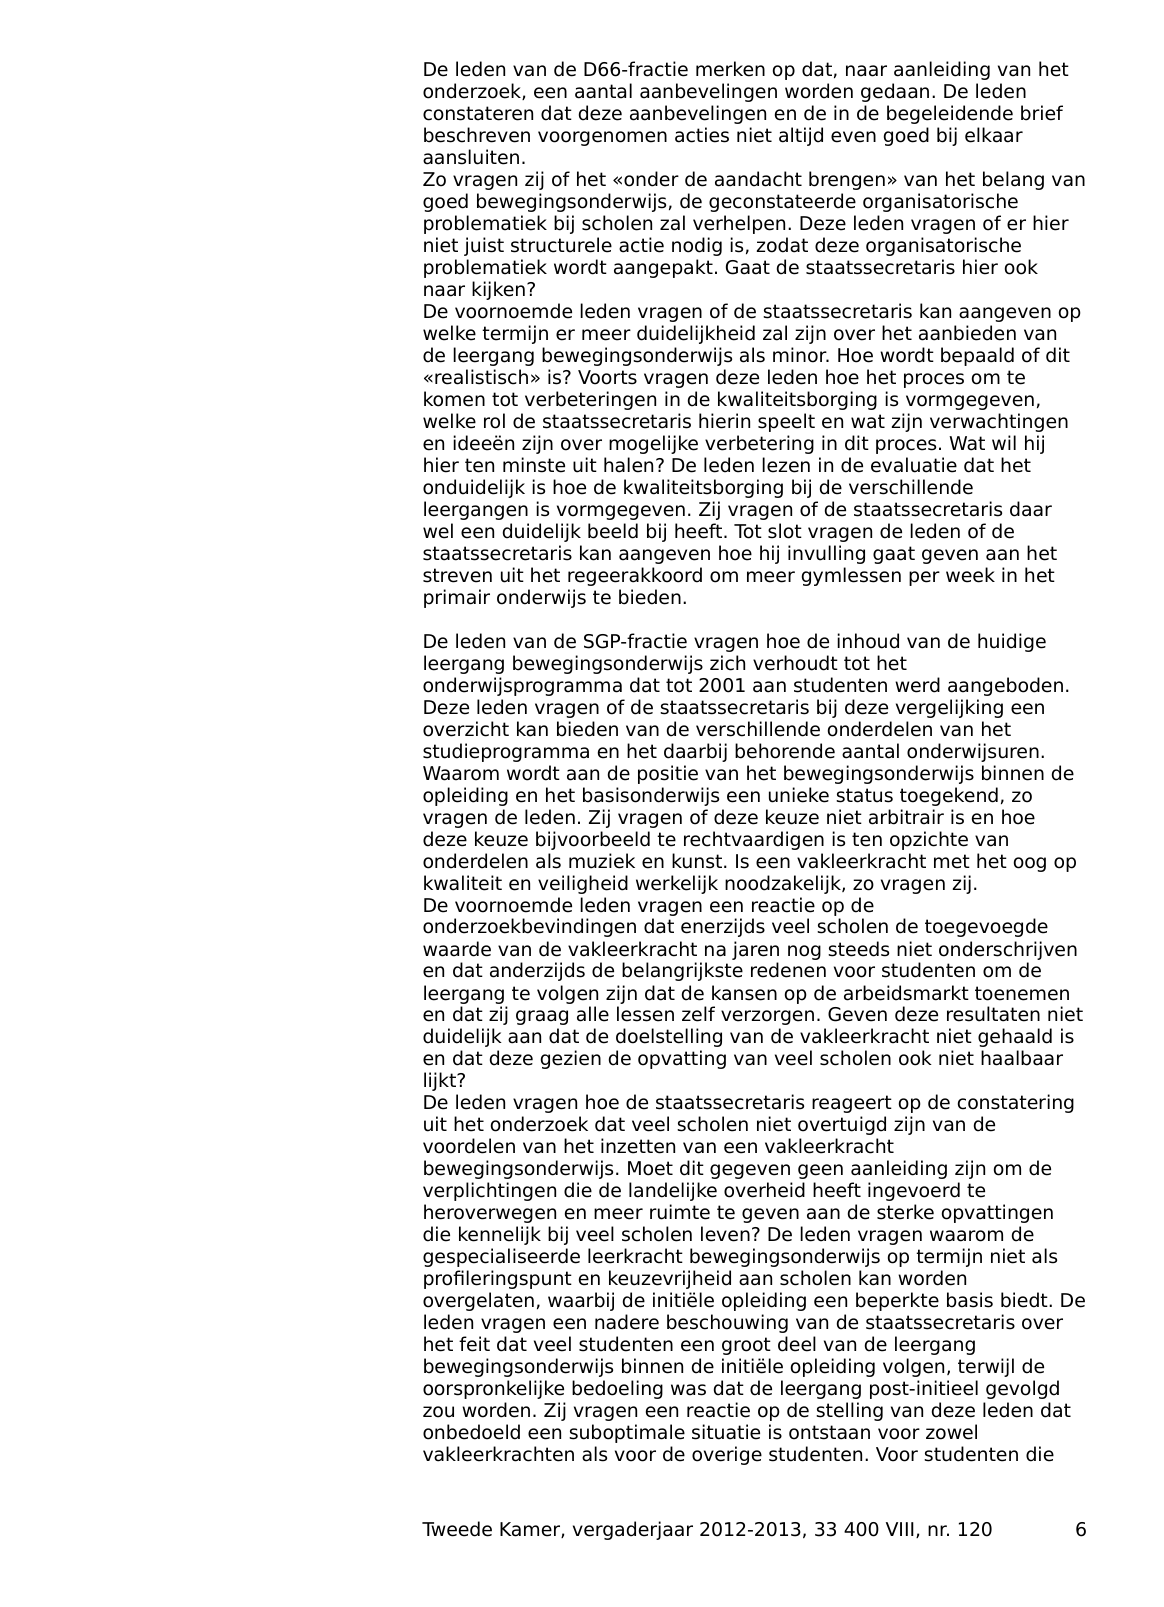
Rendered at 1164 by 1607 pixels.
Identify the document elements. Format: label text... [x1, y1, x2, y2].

text De leden vragen hoe de staatssecretaris reageert op de constatering uit het onderzoek dat veel scholen niet overtuigd zijn van de voordelen van het inzetten van een vakleerkracht bewegingsonderwijs. Moet dit gegeven geen aanleiding zijn om de verplichtingen die de landelijke overheid heeft ingevoerd te heroverwegen en meer ruimte te geven aan de sterke opvattingen die kennelijk bij veel scholen leven? De leden vragen waarom de gespecialiseerde leerkracht bewegingsonderwijs op termijn niet als profileringspunt en keuzevrijheid aan scholen kan worden overgelaten, waarbij de initiële opleiding een beperkte basis biedt. De leden vragen een nadere beschouwing van de staatssecretaris over het feit dat veel studenten een groot deel van de leergang bewegingsonderwijs binnen de initiële opleiding volgen, terwijl de oorspronkelijke bedoeling was dat de leergang post-initieel gevolgd zou worden. Zij vragen een reactie op de stelling van deze leden dat onbedoeld een suboptimale situatie is ontstaan voor zowel vakleerkrachten als voor de overige studenten. Voor studenten die [422, 1092, 1087, 1466]
text De voornoemde leden vragen of de staatssecretaris kan aangeven op welke termijn er meer duidelijkheid zal zijn over het aanbieden van de leergang bewegingsonderwijs als minor. Hoe wordt bepaald of dit «realistisch» is? Voorts vragen deze leden hoe het proces om te komen tot verbeteringen in de kwaliteitsborging is vormgegeven, welke rol de staatssecretaris hierin speelt en wat zijn verwachtingen en ideeën zijn over mogelijke verbetering in dit proces. Wat wil hij hier ten minste uit halen? De leden lezen in de evaluatie dat het onduidelijk is hoe de kwaliteitsborging bij de verschillende leergangen is vormgegeven. Zij vragen of de staatssecretaris daar wel een duidelijk beeld bij heeft. Tot slot vragen de leden of de staatssecretaris kan aangeven hoe hij invulling gaat geven aan het streven uit het regeerakkoord om meer gymlessen per week in het primair onderwijs te bieden. [422, 301, 1087, 608]
text De leden van de SGP-fractie vragen hoe de inhoud van de huidige leergang bewegingsonderwijs zich verhoudt tot het onderwijsprogramma dat tot 2001 aan studenten werd aangeboden. Deze leden vragen of de staatssecretaris bij deze vergelijking een overzicht kan bieden van de verschillende onderdelen van het studieprogramma en het daarbij behorende aantal onderwijsuren. Waarom wordt aan de positie van het bewegingsonderwijs binnen de opleiding en het basisonderwijs een unieke status toegekend, zo vragen de leden. Zij vragen of deze keuze niet arbitrair is en hoe deze keuze bijvoorbeeld te rechtvaardigen is ten opzichte van onderdelen als muziek en kunst. Is een vakleerkracht met het oog op kwaliteit en veiligheid werkelijk noodzakelijk, zo vragen zij. [422, 631, 1087, 894]
text Zo vragen zij of het «onder de aandacht brengen» van het belang van goed bewegingsonderwijs, de geconstateerde organisatorische problematiek bij scholen zal verhelpen. Deze leden vragen of er hier niet juist structurele actie nodig is, zodat deze organisatorische problematiek wordt aangepakt. Gaat de staatssecretaris hier ook naar kijken? [422, 169, 1087, 301]
text De voornoemde leden vragen een reactie op de onderzoekbevindingen dat enerzijds veel scholen de toegevoegde waarde van de vakleerkracht na jaren nog steeds niet onderschrijven en dat anderzijds de belangrijkste redenen voor studenten om de leergang te volgen zijn dat de kansen op de arbeidsmarkt toenemen en dat zij graag alle lessen zelf verzorgen. Geven deze resultaten niet duidelijk aan dat de doelstelling van de vakleerkracht niet gehaald is en dat deze gezien de opvatting van veel scholen ook niet haalbaar lijkt? [422, 894, 1087, 1092]
text De leden van de D66-fractie merken op dat, naar aanleiding van het onderzoek, een aantal aanbevelingen worden gedaan. De leden constateren dat deze aanbevelingen en de in de begeleidende brief beschreven voorgenomen acties niet altijd even goed bij elkaar aansluiten. [422, 59, 1087, 169]
